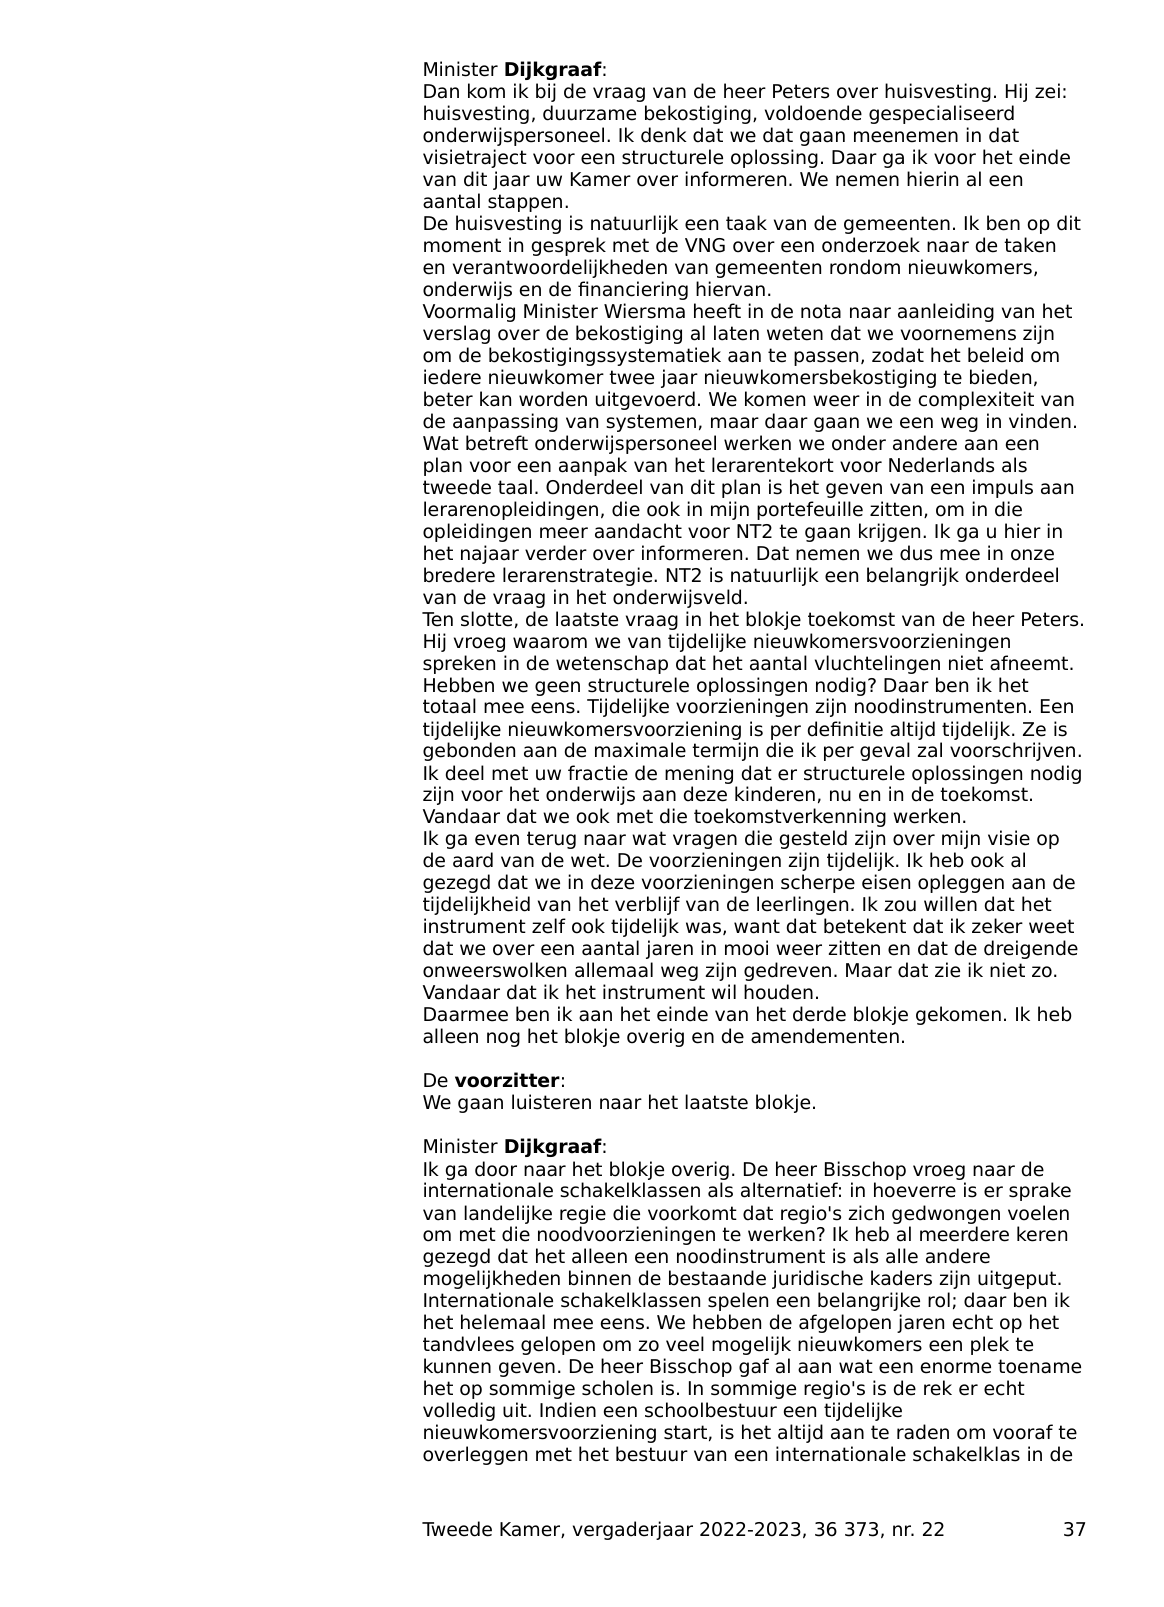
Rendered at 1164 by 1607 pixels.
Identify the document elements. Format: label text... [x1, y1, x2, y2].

text Minister Dijkgraaf: [422, 1136, 1087, 1158]
text Minister Dijkgraaf: [422, 59, 1087, 81]
text Voormalig Minister Wiersma heeft in de nota naar aanleiding van het verslag over de bekostiging al laten weten dat we voornemens zijn om de bekostigingssystematiek aan te passen, zodat het beleid om iedere nieuwkomer twee jaar nieuwkomersbekostiging te bieden, beter kan worden uitgevoerd. We komen weer in de complexiteit van de aanpassing van systemen, maar daar gaan we een weg in vinden. [422, 301, 1087, 433]
text De huisvesting is natuurlijk een taak van de gemeenten. Ik ben op dit moment in gesprek met de VNG over een onderzoek naar de taken en verantwoordelijkheden van gemeenten rondom nieuwkomers, onderwijs en de financiering hiervan. [422, 213, 1087, 301]
text We gaan luisteren naar het laatste blokje. [422, 1092, 1087, 1114]
text Dan kom ik bij de vraag van de heer Peters over huisvesting. Hij zei: huisvesting, duurzame bekostiging, voldoende gespecialiseerd onderwijspersoneel. Ik denk dat we dat gaan meenemen in dat visietraject voor een structurele oplossing. Daar ga ik voor het einde van dit jaar uw Kamer over informeren. We nemen hierin al een aantal stappen. [422, 81, 1087, 213]
text Ik ga even terug naar wat vragen die gesteld zijn over mijn visie op de aard van de wet. De voorzieningen zijn tijdelijk. Ik heb ook al gezegd dat we in deze voorzieningen scherpe eisen opleggen aan de tijdelijkheid van het verblijf van de leerlingen. Ik zou willen dat het instrument zelf ook tijdelijk was, want dat betekent dat ik zeker weet dat we over een aantal jaren in mooi weer zitten en dat de dreigende onweerswolken allemaal weg zijn gedreven. Maar dat zie ik niet zo. Vandaar dat ik het instrument wil houden. [422, 828, 1087, 1004]
text Wat betreft onderwijspersoneel werken we onder andere aan een plan voor een aanpak van het lerarentekort voor Nederlands als tweede taal. Onderdeel van dit plan is het geven van een impuls aan lerarenopleidingen, die ook in mijn portefeuille zitten, om in die opleidingen meer aandacht voor NT2 te gaan krijgen. Ik ga u hier in het najaar verder over informeren. Dat nemen we dus mee in onze bredere lerarenstrategie. NT2 is natuurlijk een belangrijk onderdeel van de vraag in het onderwijsveld. [422, 433, 1087, 608]
text Ten slotte, de laatste vraag in het blokje toekomst van de heer Peters. Hij vroeg waarom we van tijdelijke nieuwkomersvoorzieningen spreken in de wetenschap dat het aantal vluchtelingen niet afneemt. Hebben we geen structurele oplossingen nodig? Daar ben ik het totaal mee eens. Tijdelijke voorzieningen zijn noodinstrumenten. Een tijdelijke nieuwkomersvoorziening is per definitie altijd tijdelijk. Ze is gebonden aan de maximale termijn die ik per geval zal voorschrijven. Ik deel met uw fractie de mening dat er structurele oplossingen nodig zijn voor het onderwijs aan deze kinderen, nu en in de toekomst. Vandaar dat we ook met die toekomstverkenning werken. [422, 608, 1087, 828]
text Ik ga door naar het blokje overig. De heer Bisschop vroeg naar de internationale schakelklassen als alternatief: in hoeverre is er sprake van landelijke regie die voorkomt dat regio's zich gedwongen voelen om met die noodvoorzieningen te werken? Ik heb al meerdere keren gezegd dat het alleen een noodinstrument is als alle andere mogelijkheden binnen de bestaande juridische kaders zijn uitgeput. Internationale schakelklassen spelen een belangrijke rol; daar ben ik het helemaal mee eens. We hebben de afgelopen jaren echt op het tandvlees gelopen om zo veel mogelijk nieuwkomers een plek te kunnen geven. De heer Bisschop gaf al aan wat een enorme toename het op sommige scholen is. In sommige regio's is de rek er echt volledig uit. Indien een schoolbestuur een tijdelijke nieuwkomersvoorziening start, is het altijd aan te raden om vooraf te overleggen met het bestuur van een internationale schakelklas in de [422, 1158, 1087, 1466]
text De voorzitter: [422, 1070, 1087, 1092]
text Daarmee ben ik aan het einde van het derde blokje gekomen. Ik heb alleen nog het blokje overig en de amendementen. [422, 1004, 1087, 1048]
